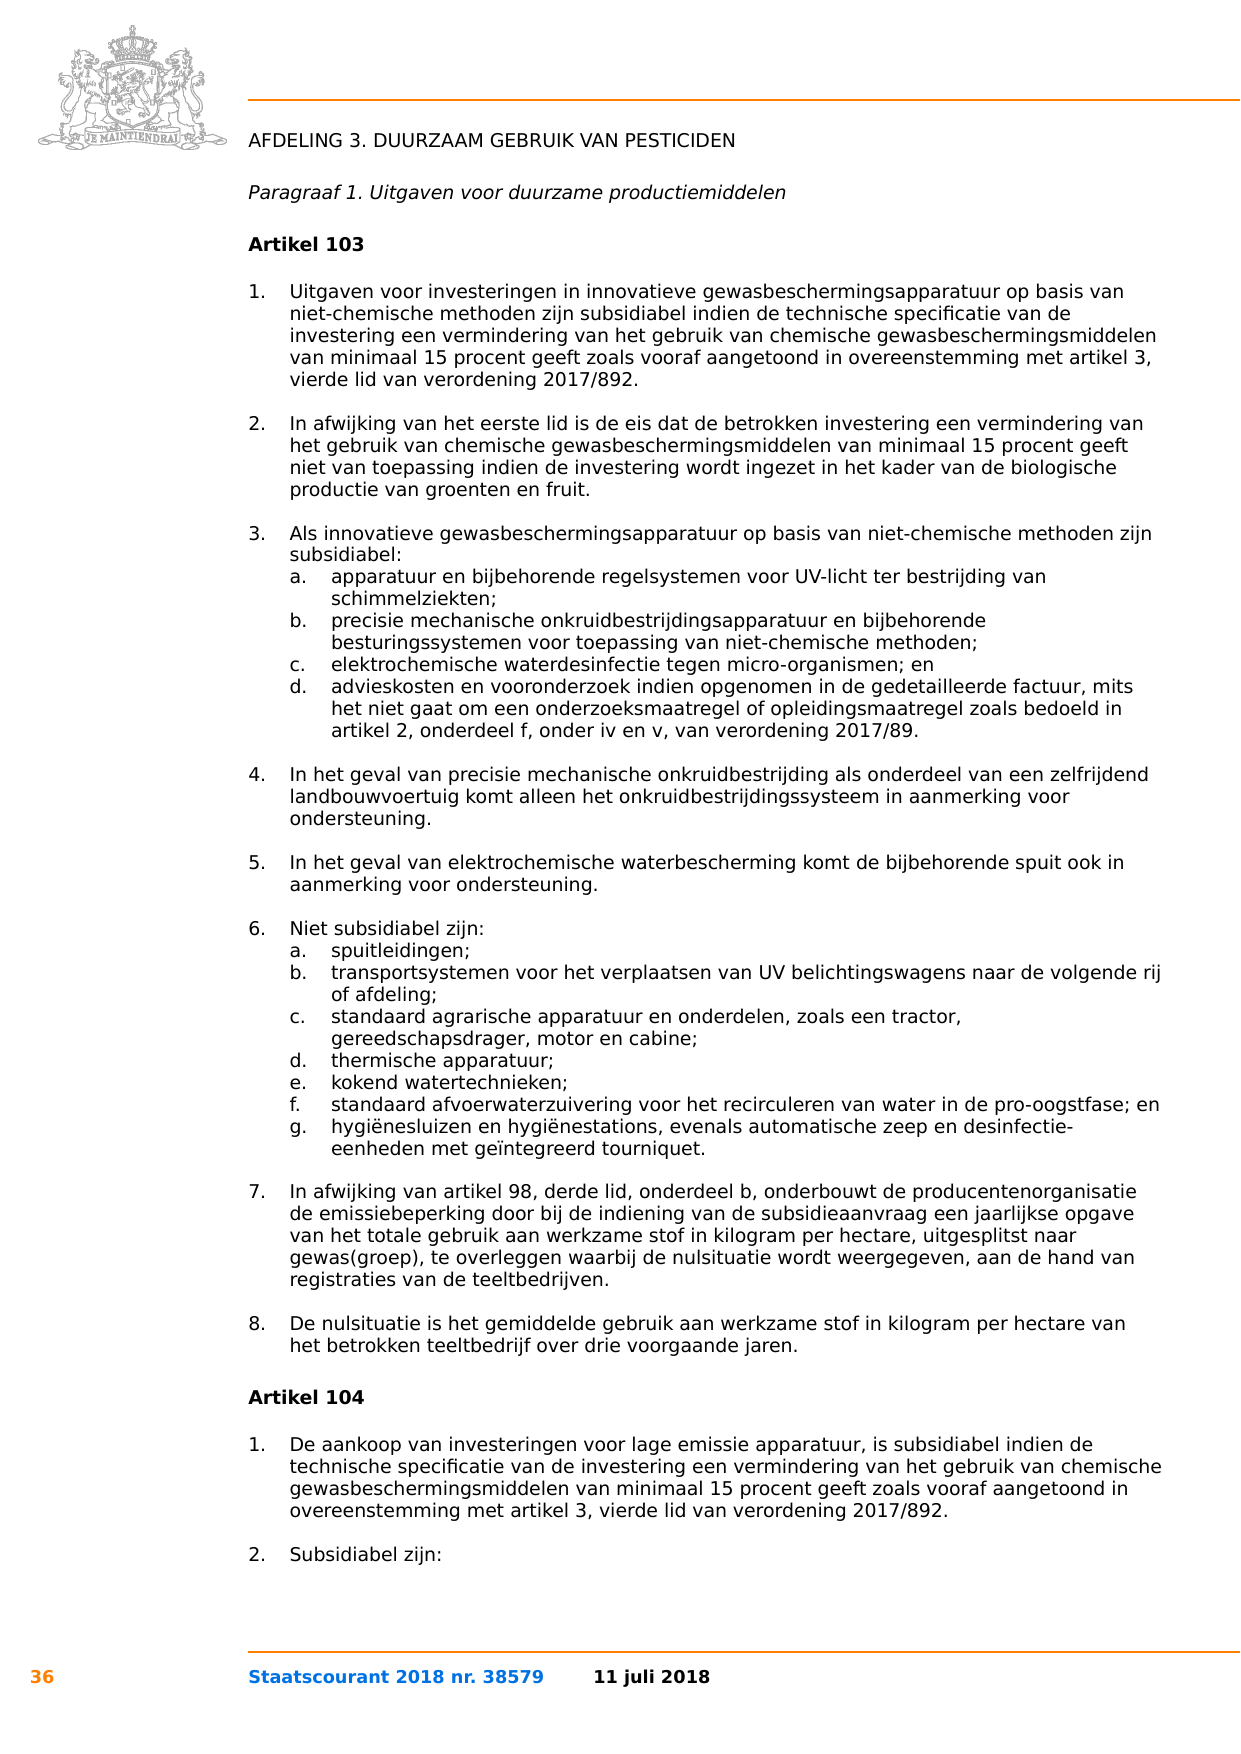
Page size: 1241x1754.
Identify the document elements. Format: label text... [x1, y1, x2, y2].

text 2. In afwijking van het eerste lid is de eis dat de betrokken investering een vermindering van het gebruik van chemische gewasbeschermingsmiddelen van minimaal 15 procent geeft niet van toepassing indien de investering wordt ingezet in het kader van de biologische productie van groenten en fruit. [248, 413, 1163, 501]
text b. precisie mechanische onkruidbestrijdingsapparatuur en bijbehorende besturingssystemen voor toepassing van niet-chemische methoden; [289, 610, 1163, 654]
text a. apparatuur en bijbehorende regelsystemen voor UV-licht ter bestrijding van schimmelziekten; [289, 566, 1163, 610]
text c. elektrochemische waterdesinfectie tegen micro-organismen; en [289, 654, 1163, 676]
text 4. In het geval van precisie mechanische onkruidbestrijding als onderdeel van een zelfrijdend landbouwvoertuig komt alleen het onkruidbestrijdingssysteem in aanmerking voor ondersteuning. [248, 764, 1163, 830]
text f. standaard afvoerwaterzuivering voor het recirculeren van water in de pro-oogstfase; en [289, 1093, 1163, 1116]
subtitle Artikel 104 [248, 1387, 1163, 1409]
text a. spuitleidingen; [289, 940, 1163, 962]
picture [38, 25, 227, 150]
text g. hygiënesluizen en hygiënestations, evenals automatische zeep en desinfectie-eenheden met geïntegreerd tourniquet. [289, 1116, 1163, 1159]
subtitle Paragraaf 1. Uitgaven voor duurzame productiemiddelen [248, 182, 1163, 204]
text d. thermische apparatuur; [289, 1049, 1163, 1072]
text 5. In het geval van elektrochemische waterbescherming komt de bijbehorende spuit ook in aanmerking voor ondersteuning. [248, 852, 1163, 896]
subtitle Artikel 103 [248, 234, 1163, 256]
text 6. Niet subsidiabel zijn: [248, 918, 1163, 940]
text 1. De aankoop van investeringen voor lage emissie apparatuur, is subsidiabel indien de technische specificatie van de investering een vermindering van het gebruik van chemische gewasbeschermingsmiddelen van minimaal 15 procent geeft zoals vooraf aangetoond in overeenstemming met artikel 3, vierde lid van verordening 2017/892. [248, 1434, 1163, 1522]
text 3. Als innovatieve gewasbeschermingsapparatuur op basis van niet-chemische methoden zijn subsidiabel: [248, 522, 1163, 566]
text 7. In afwijking van artikel 98, derde lid, onderdeel b, onderbouwt de producentenorganisatie de emissiebeperking door bij de indiening van de subsidieaanvraag een jaarlijkse opgave van het totale gebruik aan werkzame stof in kilogram per hectare, uitgesplitst naar gewas(groep), te overleggen waarbij de nulsituatie wordt weergegeven, aan de hand van registraties van de teeltbedrijven. [248, 1181, 1163, 1291]
text 2. Subsidiabel zijn: [248, 1544, 1163, 1566]
text e. kokend watertechnieken; [289, 1072, 1163, 1093]
text 1. Uitgaven voor investeringen in innovatieve gewasbeschermingsapparatuur op basis van niet-chemische methoden zijn subsidiabel indien de technische specificatie van de investering een vermindering van het gebruik van chemische gewasbeschermingsmiddelen van minimaal 15 procent geeft zoals vooraf aangetoond in overeenstemming met artikel 3, vierde lid van verordening 2017/892. [248, 281, 1163, 391]
subtitle AFDELING 3. DUURZAAM GEBRUIK VAN PESTICIDEN [248, 130, 1163, 152]
text 8. De nulsituatie is het gemiddelde gebruik aan werkzame stof in kilogram per hectare van het betrokken teeltbedrijf over drie voorgaande jaren. [248, 1313, 1163, 1357]
text d. advieskosten en vooronderzoek indien opgenomen in de gedetailleerde factuur, mits het niet gaat om een onderzoeksmaatregel of opleidingsmaatregel zoals bedoeld in artikel 2, onderdeel f, onder iv en v, van verordening 2017/89. [289, 676, 1163, 742]
text c. standaard agrarische apparatuur en onderdelen, zoals een tractor, gereedschapsdrager, motor en cabine; [289, 1006, 1163, 1049]
text b. transportsystemen voor het verplaatsen van UV belichtingswagens naar de volgende rij of afdeling; [289, 962, 1163, 1006]
